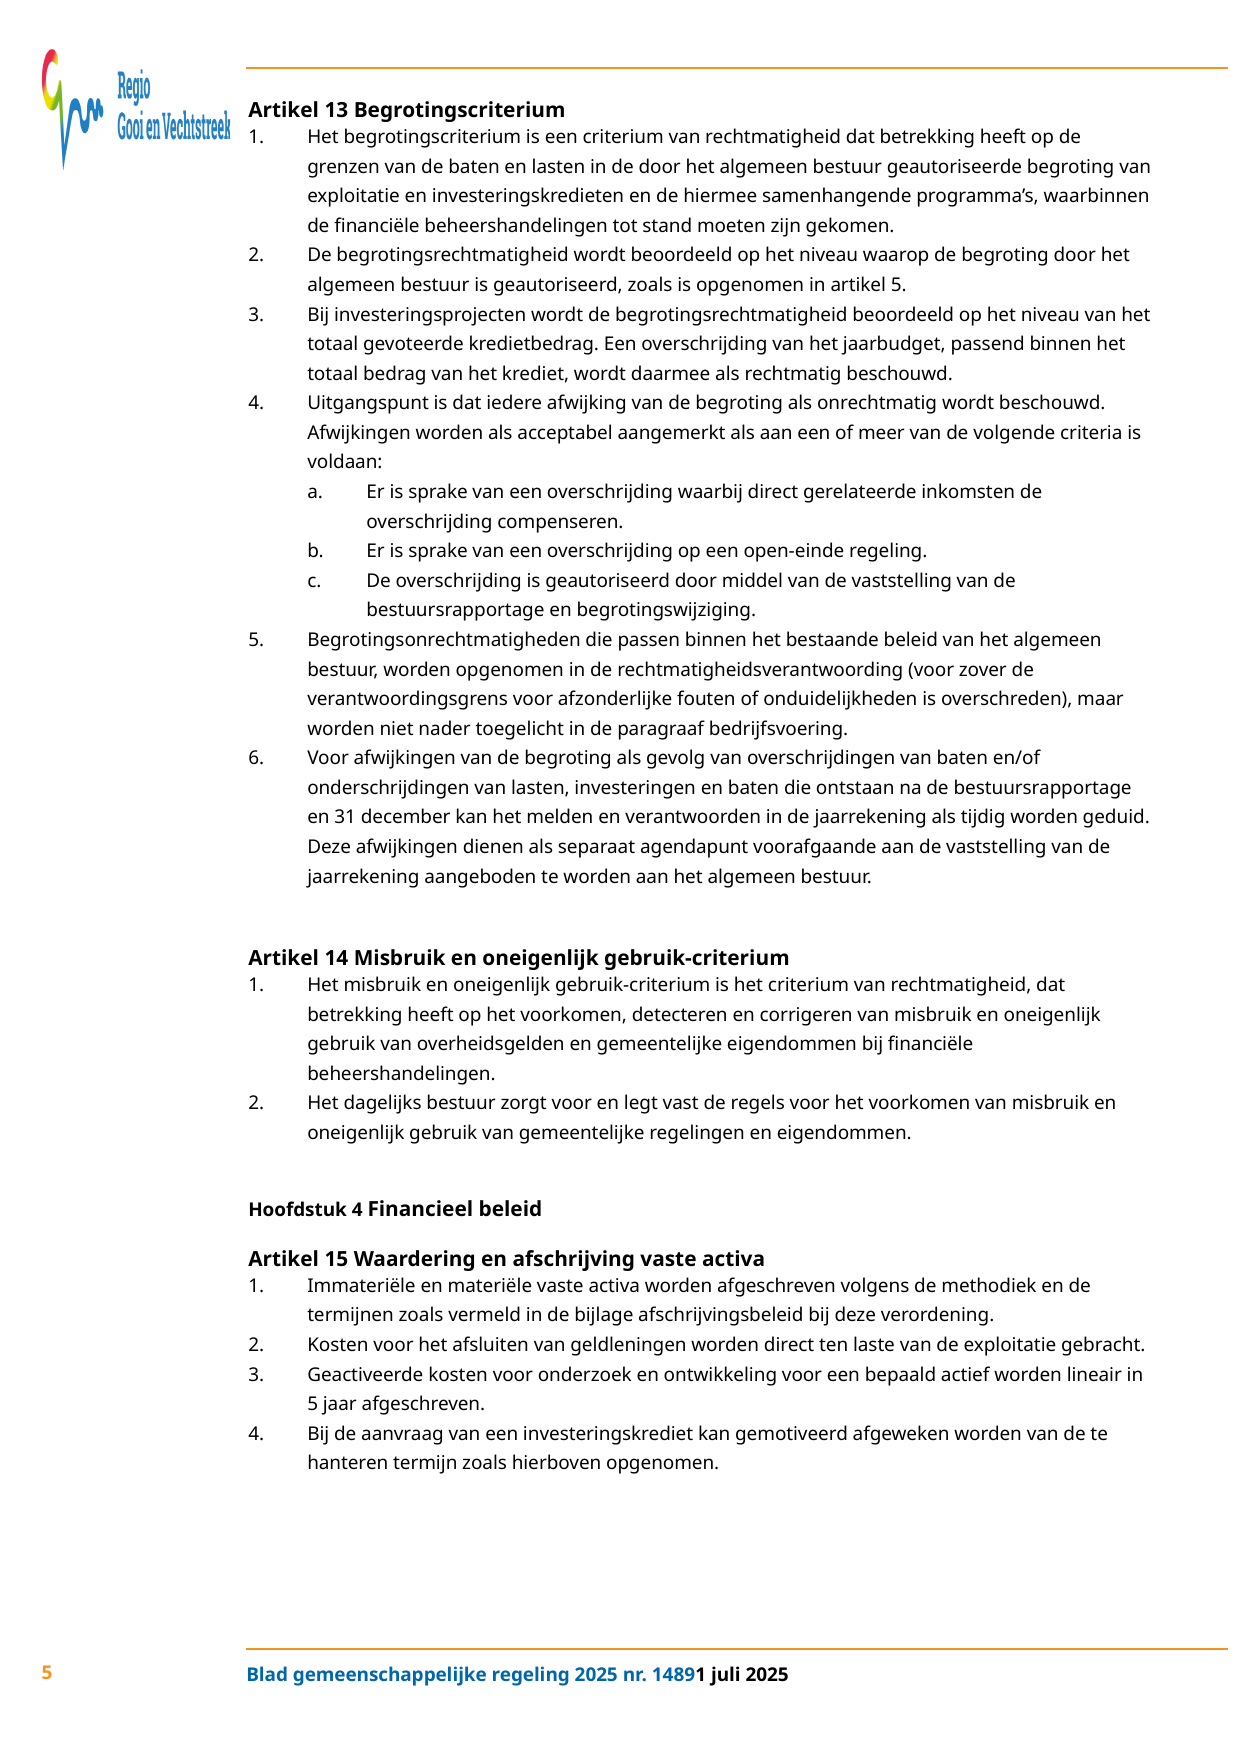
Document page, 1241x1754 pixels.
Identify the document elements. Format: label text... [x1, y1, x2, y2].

list Uitgangspunt is dat iedere afwijking van de begroting als onrechtmatig wordt beschouwd. Afwijkingen worden als acceptabel aangemerkt als aan een of meer van de volgende criteria is voldaan: [248, 389, 1152, 474]
text Artikel 13 Begrotingscriterium [248, 95, 1152, 123]
list Het begrotingscriterium is een criterium van rechtmatigheid dat betrekking heeft op de grenzen van de baten en lasten in de door het algemeen bestuur geautoriseerde begroting van exploitatie en investeringskredieten en de hiermee samenhangende programma’s, waarbinnen de financiële beheershandelingen tot stand moeten zijn gekomen. [248, 123, 1152, 238]
list Voor afwijkingen van de begroting als gevolg van overschrijdingen van baten en/of onderschrijdingen van lasten, investeringen en baten die ontstaan na de bestuursrapportage en 31 december kan het melden en verantwoorden in de jaarrekening als tijdig worden geduid. Deze afwijkingen dienen als separaat agendapunt voorafgaande aan de vaststelling van de jaarrekening aangeboden te worden aan het algemeen bestuur. [248, 744, 1152, 888]
text Artikel 15 Waardering en afschrijving vaste activa [248, 1244, 1152, 1272]
list Kosten voor het afsluiten van geldleningen worden direct ten laste van de exploitatie gebracht. [248, 1331, 1152, 1357]
list Bij de aanvraag van een investeringskrediet kan gemotiveerd afgeweken worden van de te hanteren termijn zoals hierboven opgenomen. [248, 1420, 1152, 1475]
list De overschrijding is geautoriseerd door middel van de vaststelling van de bestuursrapportage en begrotingswijziging. [307, 567, 1152, 622]
text Artikel 14 Misbruik en oneigenlijk gebruik-criterium [248, 943, 1152, 971]
list Het dagelijks bestuur zorgt voor en legt vast de regels voor het voorkomen van misbruik en oneigenlijk gebruik van gemeentelijke regelingen en eigendommen. [248, 1089, 1152, 1145]
list Immateriële en materiële vaste activa worden afgeschreven volgens de methodiek en de termijnen zoals vermeld in de bijlage afschrijvingsbeleid bij deze verordening. [248, 1272, 1152, 1327]
list Er is sprake van een overschrijding op een open-einde regeling. [307, 537, 1152, 563]
list De begrotingsrechtmatigheid wordt beoordeeld op het niveau waarop de begroting door het algemeen bestuur is geautoriseerd, zoals is opgenomen in artikel 5. [248, 242, 1152, 297]
list Geactiveerde kosten voor onderzoek en ontwikkeling voor een bepaald actief worden lineair in 5 jaar afgeschreven. [248, 1361, 1152, 1416]
list Er is sprake van een overschrijding waarbij direct gerelateerde inkomsten de overschrijding compenseren. [307, 478, 1152, 533]
list Het misbruik en oneigenlijk gebruik-criterium is het criterium van rechtmatigheid, dat betrekking heeft op het voorkomen, detecteren en corrigeren van misbruik en oneigenlijk gebruik van overheidsgelden en gemeentelijke eigendommen bij financiële beheershandelingen. [248, 971, 1152, 1086]
text Hoofdstuk 4 Financieel beleid [248, 1194, 1152, 1223]
picture [41, 47, 231, 172]
list Begrotingsonrechtmatigheden die passen binnen het bestaande beleid van het algemeen bestuur, worden opgenomen in de rechtmatigheidsverantwoording (voor zover de verantwoordingsgrens voor afzonderlijke fouten of onduidelijkheden is overschreden), maar worden niet nader toegelicht in de paragraaf bedrijfsvoering. [248, 626, 1152, 741]
list Bij investeringsprojecten wordt de begrotingsrechtmatigheid beoordeeld op het niveau van het totaal gevoteerde kredietbedrag. Een overschrijding van het jaarbudget, passend binnen het totaal bedrag van het krediet, wordt daarmee als rechtmatig beschouwd. [248, 301, 1152, 386]
